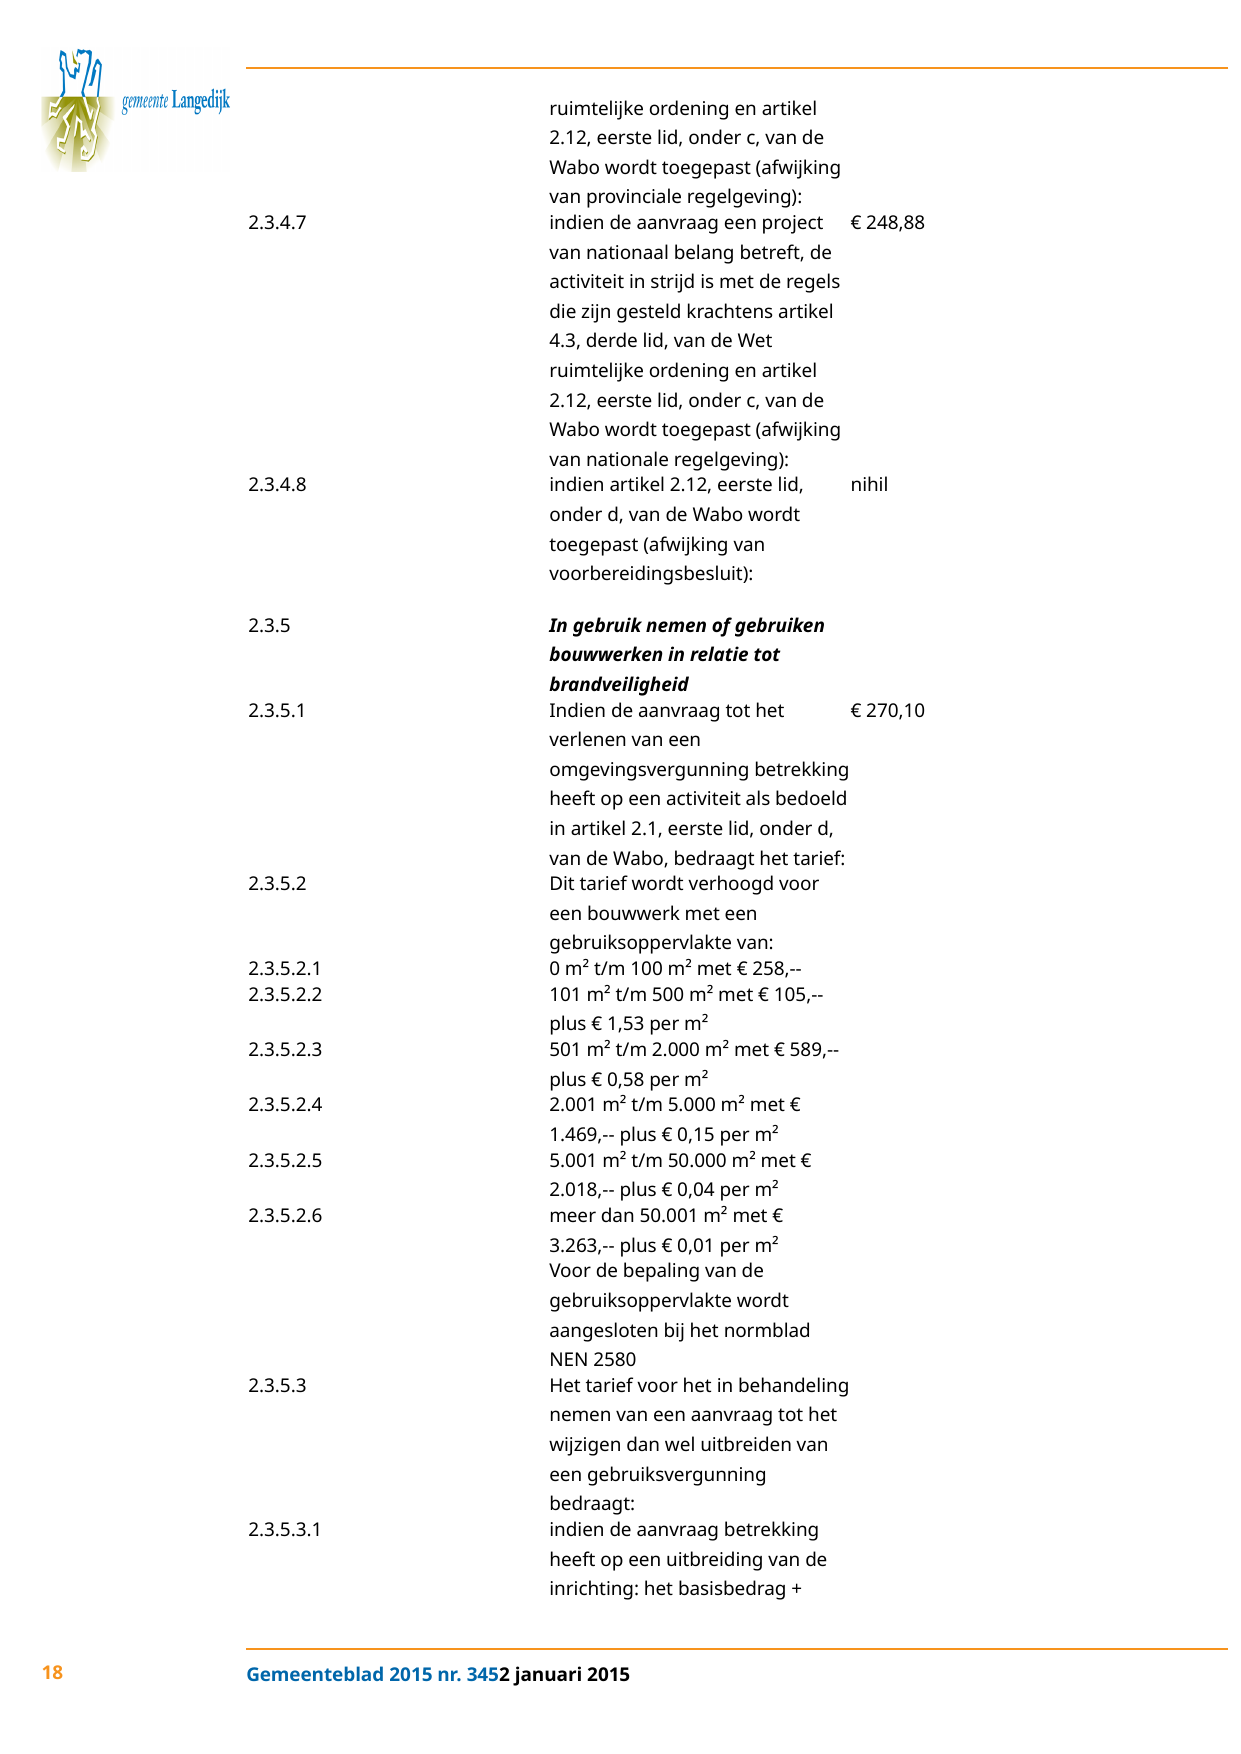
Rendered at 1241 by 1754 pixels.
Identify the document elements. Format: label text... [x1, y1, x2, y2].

table_cell meer dan 50.001 m² met € 3.263,-- plus € 0,01 per m² [549, 1202, 850, 1258]
table_cell 2.3.5.2.1 [248, 955, 549, 981]
table_cell 2.3.4.8 [248, 472, 549, 586]
table_cell 2.3.5.2.4 [248, 1092, 549, 1147]
table_cell indien de aanvraag een project van nationaal belang betreft, de activiteit in strijd is met de regels die zijn gesteld krachtens artikel 4.3, derde lid, van de Wet ruimtelijke ordening en artikel 2.12, eerste lid, onder c, van de Wabo wordt toegepast (afwijking van nationale regelgeving): [549, 209, 850, 472]
table_cell 2.3.5.2.2 [248, 981, 549, 1036]
table_cell 501 m² t/m 2.000 m² met € 589,-- plus € 0,58 per m² [549, 1036, 850, 1092]
table_cell Het tarief voor het in behandeling nemen van een aanvraag tot het wijzigen dan wel uitbreiden van een gebruiksvergunning bedraagt: [549, 1372, 850, 1516]
table_cell [248, 95, 549, 209]
picture [41, 47, 231, 172]
table_cell [248, 1258, 549, 1372]
table_cell In gebruik nemen of gebruiken bouwwerken in relatie tot brandveiligheid [549, 612, 850, 697]
table_cell 2.3.5.3.1 [248, 1516, 549, 1601]
table_cell indien de aanvraag betrekking heeft op een uitbreiding van de inrichting: het basisbedrag + [549, 1516, 850, 1601]
table_cell 2.3.5.2.3 [248, 1036, 549, 1092]
table_cell 2.3.5.2 [248, 870, 549, 955]
table_cell 101 m² t/m 500 m² met € 105,-- plus € 1,53 per m² [549, 981, 850, 1036]
table_cell 2.3.4.7 [248, 209, 549, 472]
table_cell [850, 1258, 1152, 1372]
table_cell 2.3.5.2.5 [248, 1147, 549, 1202]
table_cell [248, 586, 549, 612]
table_cell [850, 955, 1152, 981]
table_cell Indien de aanvraag tot het verlenen van een omgevingsvergunning betrekking heeft op een activiteit als bedoeld in artikel 2.1, eerste lid, onder d, van de Wabo, bedraagt het tarief: [549, 697, 850, 870]
table_cell [850, 1516, 1152, 1601]
table_cell [850, 1202, 1152, 1258]
table_cell 5.001 m² t/m 50.000 m² met € 2.018,-- plus € 0,04 per m² [549, 1147, 850, 1202]
table_cell [850, 1092, 1152, 1147]
table_cell [850, 1036, 1152, 1092]
table_cell € 270,10 [850, 697, 1152, 870]
table_cell indien artikel 2.12, eerste lid, onder d, van de Wabo wordt toegepast (afwijking van voorbereidingsbesluit): [549, 472, 850, 586]
table_cell [850, 1147, 1152, 1202]
table_cell [850, 586, 1152, 612]
table_cell [850, 95, 1152, 209]
table_cell 2.3.5.2.6 [248, 1202, 549, 1258]
table_cell [850, 612, 1152, 697]
table_cell € 248,88 [850, 209, 1152, 472]
table_cell Dit tarief wordt verhoogd voor een bouwwerk met een gebruiksoppervlakte van: [549, 870, 850, 955]
table_cell ruimtelijke ordening en artikel 2.12, eerste lid, onder c, van de Wabo wordt toegepast (afwijking van provinciale regelgeving): [549, 95, 850, 209]
table_cell 2.001 m² t/m 5.000 m² met € 1.469,-- plus € 0,15 per m² [549, 1092, 850, 1147]
table_cell 2.3.5 [248, 612, 549, 697]
table_cell [850, 1372, 1152, 1516]
table_cell nihil [850, 472, 1152, 586]
table_cell [850, 981, 1152, 1036]
table_cell 2.3.5.3 [248, 1372, 549, 1516]
table_cell 2.3.5.1 [248, 697, 549, 870]
table_cell Voor de bepaling van de gebruiksoppervlakte wordt aangesloten bij het normblad NEN 2580 [549, 1258, 850, 1372]
table_cell [549, 586, 850, 612]
table_cell [850, 870, 1152, 955]
table_cell 0 m² t/m 100 m² met € 258,-- [549, 955, 850, 981]
